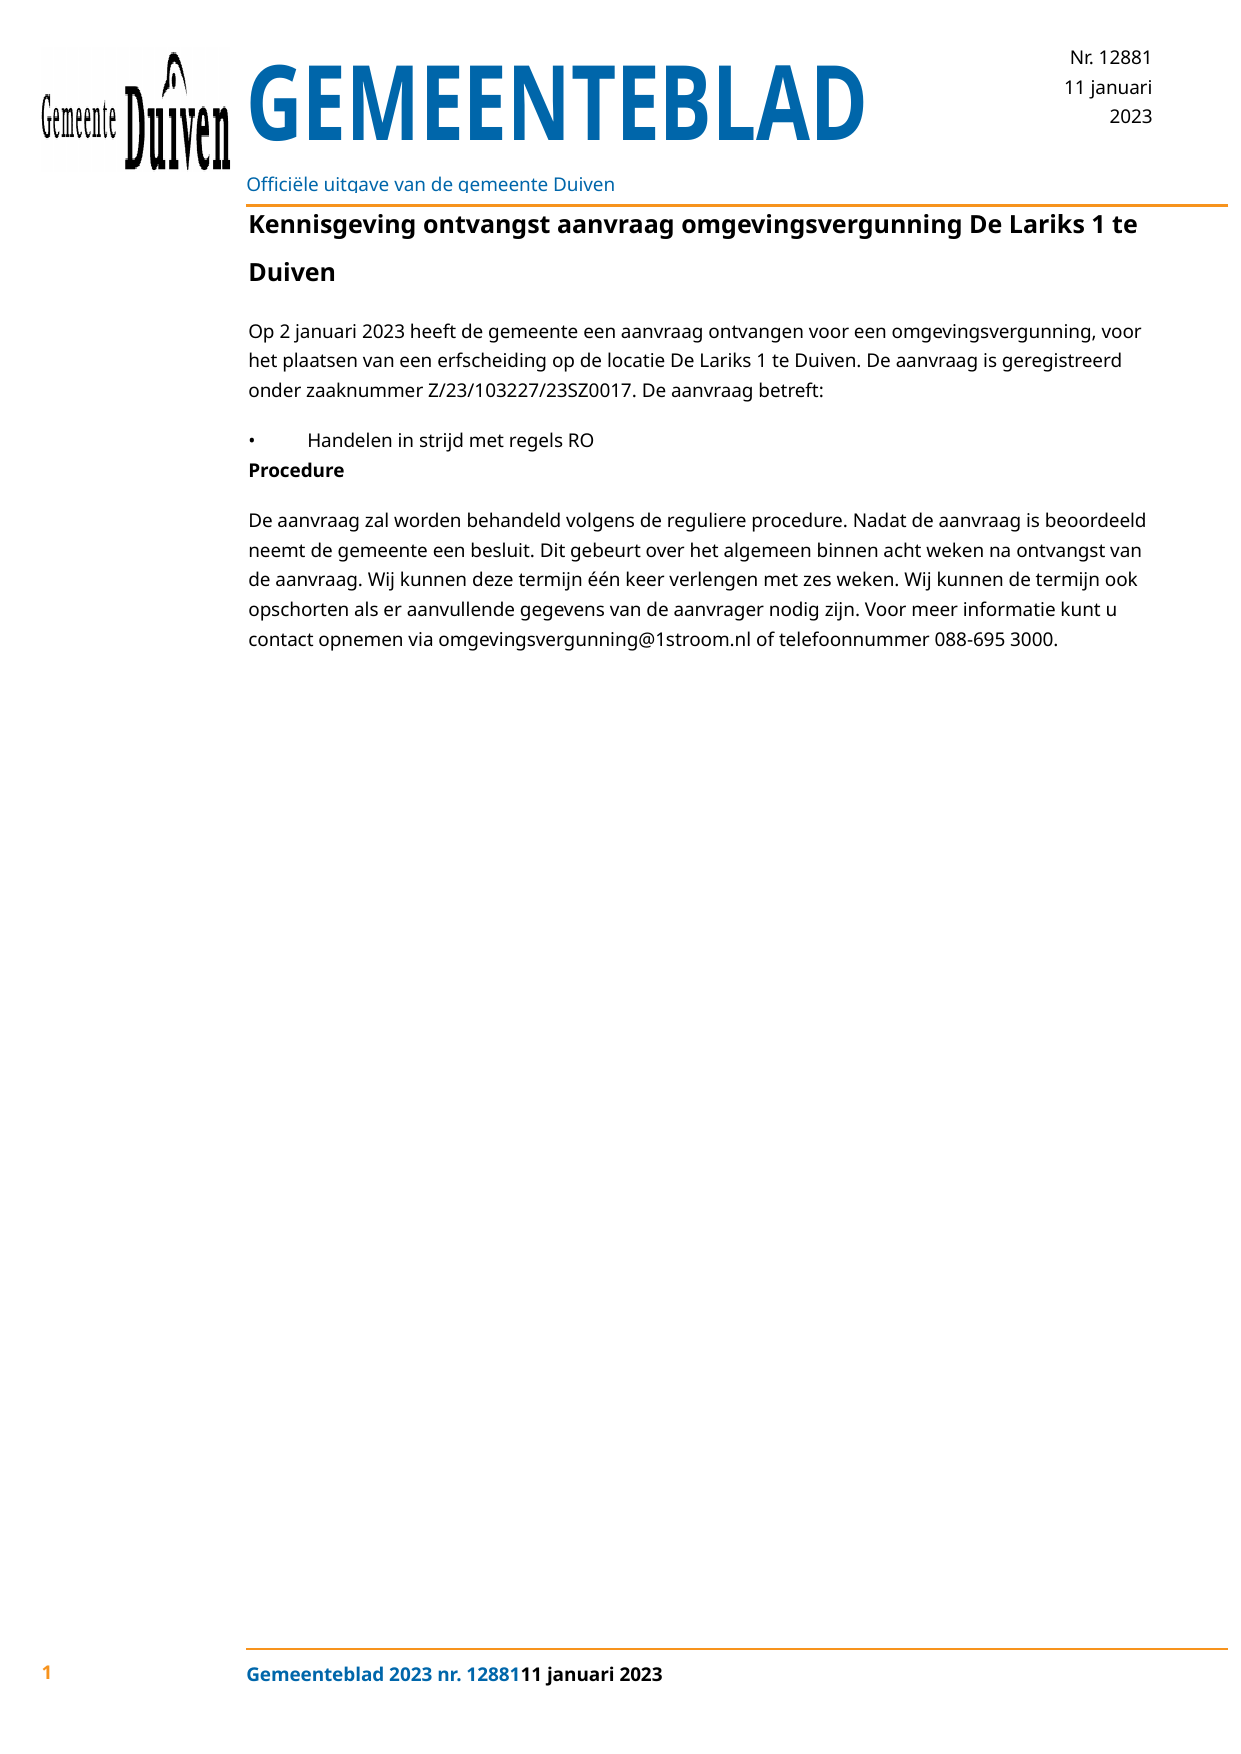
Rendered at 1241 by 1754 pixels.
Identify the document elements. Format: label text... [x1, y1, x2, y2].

list Handelen in strijd met regels RO [248, 427, 1152, 453]
text Kennisgeving ontvangst aanvraag omgevingsvergunning De Lariks 1 te Duiven [248, 207, 1152, 288]
text Procedure [248, 457, 1152, 483]
picture [41, 47, 231, 172]
text Op 2 januari 2023 heeft de gemeente een aanvraag ontvangen voor een omgevingsvergunning, voor het plaatsen van een erfscheiding op de locatie De Lariks 1 te Duiven. De aanvraag is geregistreerd onder zaaknummer Z/23/103227/23SZ0017. De aanvraag betreft: [248, 318, 1152, 403]
text De aanvraag zal worden behandeld volgens de reguliere procedure. Nadat de aanvraag is beoordeeld neemt de gemeente een besluit. Dit gebeurt over het algemeen binnen acht weken na ontvangst van de aanvraag. Wij kunnen deze termijn één keer verlengen met zes weken. Wij kunnen de termijn ook opschorten als er aanvullende gegevens van de aanvrager nodig zijn. Voor meer informatie kunt u contact opnemen via omgevingsvergunning@1stroom.nl of telefoonnummer 088-695 3000. [248, 507, 1152, 652]
